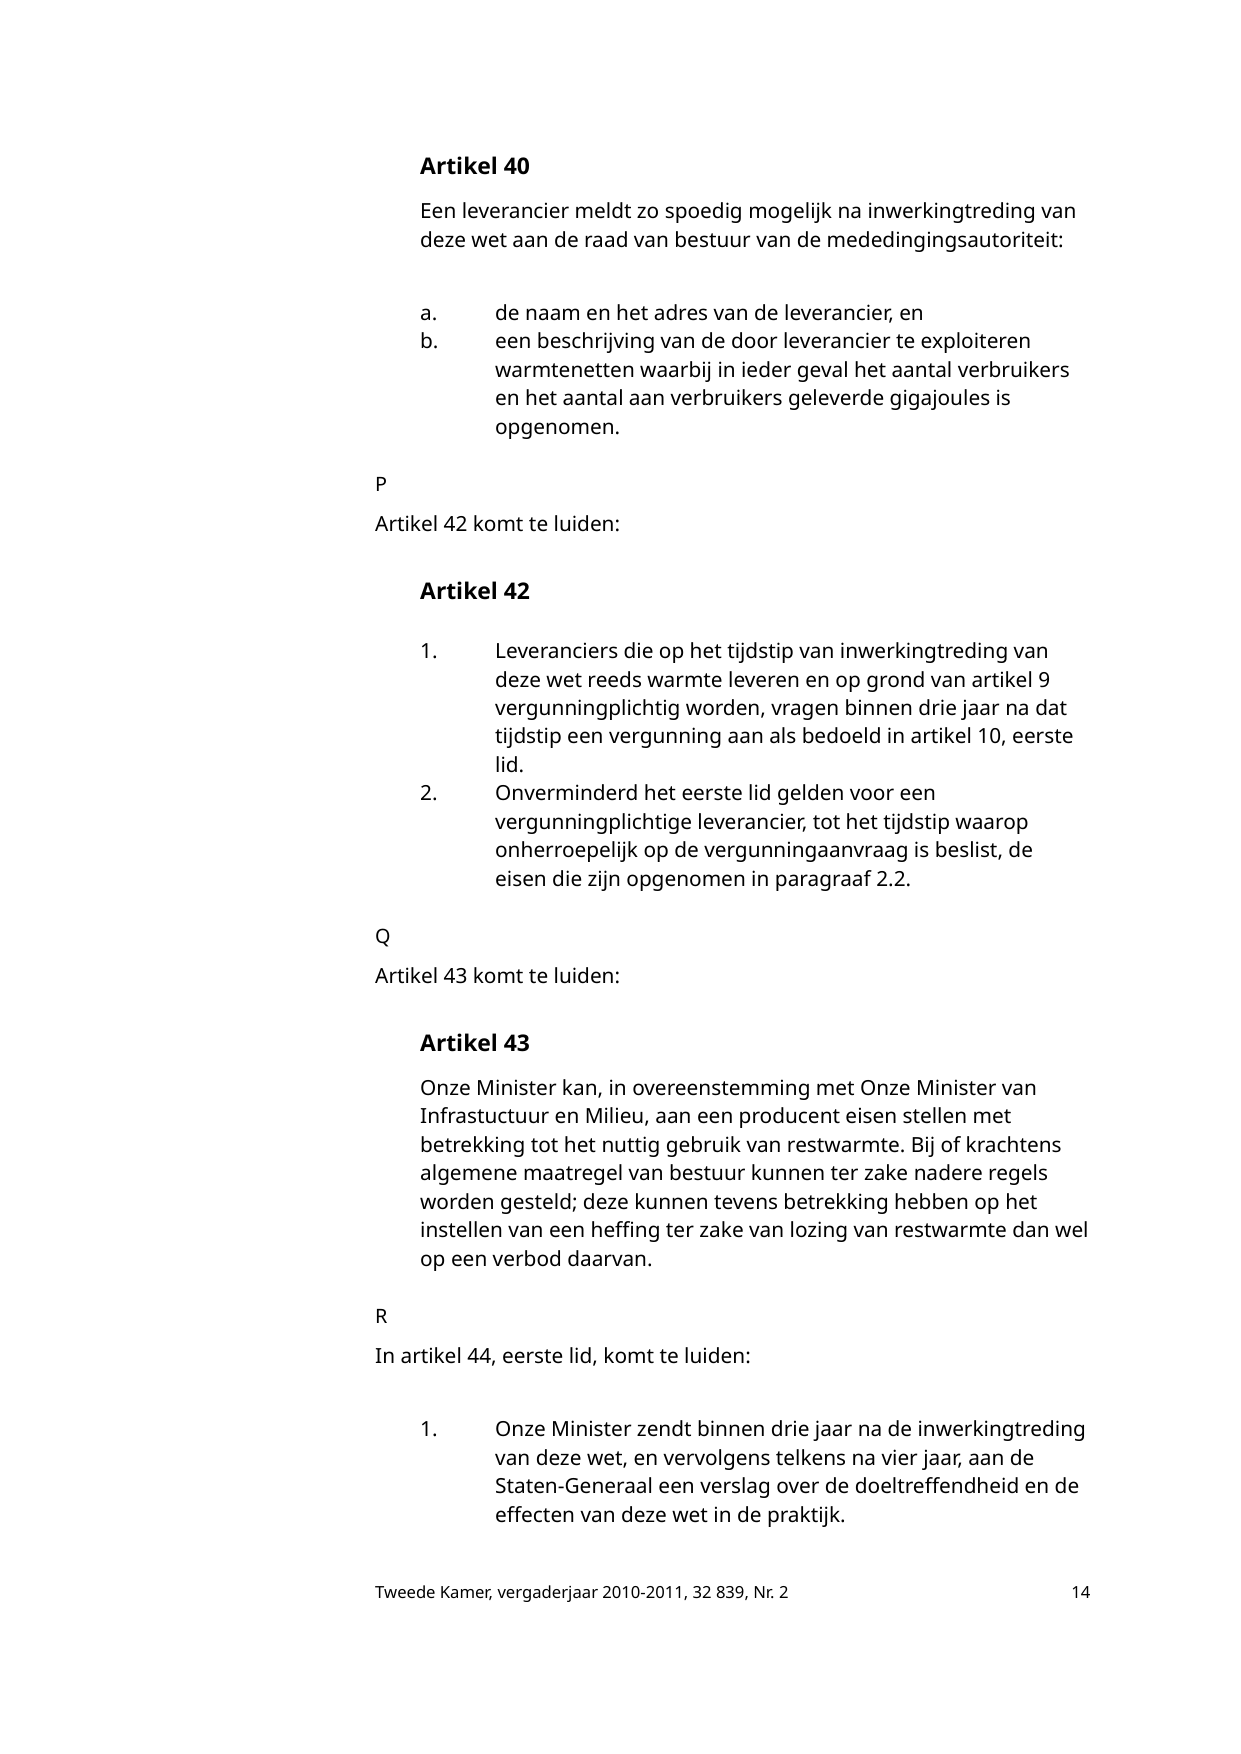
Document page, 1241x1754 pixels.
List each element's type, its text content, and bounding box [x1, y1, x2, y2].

text Q [375, 922, 1090, 949]
list de naam en het adres van de leverancier, en [420, 298, 1090, 327]
text Onze Minister kan, in overeenstemming met Onze Minister van Infrastuctuur en Milieu, aan een producent eisen stellen met betrekking tot het nuttig gebruik van restwarmte. Bij of krachtens algemene maatregel van bestuur kunnen ter zake nadere regels worden gesteld; deze kunnen tevens betrekking hebben op het instellen van een heffing ter zake van lozing van restwarmte dan wel op een verbod daarvan. [420, 1073, 1090, 1272]
subtitle Artikel 40 [420, 150, 1090, 181]
list een beschrijving van de door leverancier te exploiteren warmtenetten waarbij in ieder geval het aantal verbruikers en het aantal aan verbruikers geleverde gigajoules is opgenomen. [420, 327, 1090, 440]
text In artikel 44, eerste lid, komt te luiden: [375, 1341, 1090, 1369]
text P [375, 470, 1090, 497]
list Leveranciers die op het tijdstip van inwerkingtreding van deze wet reeds warmte leveren en op grond van artikel 9 vergunningplichtig worden, vragen binnen drie jaar na dat tijdstip een vergunning aan als bedoeld in artikel 10, eerste lid. [420, 636, 1090, 778]
text Artikel 43 komt te luiden: [375, 961, 1090, 989]
text R [375, 1302, 1090, 1329]
text Een leverancier meldt zo spoedig mogelijk na inwerkingtreding van deze wet aan de raad van bestuur van de mededingingsautoriteit: [420, 196, 1090, 253]
text Artikel 42 komt te luiden: [375, 509, 1090, 537]
subtitle Artikel 43 [420, 1027, 1090, 1058]
list Onze Minister zendt binnen drie jaar na de inwerkingtreding van deze wet, en vervolgens telkens na vier jaar, aan de Staten-Generaal een verslag over de doeltreffendheid en de effecten van deze wet in de praktijk. [420, 1414, 1090, 1528]
list Onverminderd het eerste lid gelden voor een vergunningplichtige leverancier, tot het tijdstip waarop onherroepelijk op de vergunningaanvraag is beslist, de eisen die zijn opgenomen in paragraaf 2.2. [420, 778, 1090, 892]
subtitle Artikel 42 [420, 575, 1090, 606]
